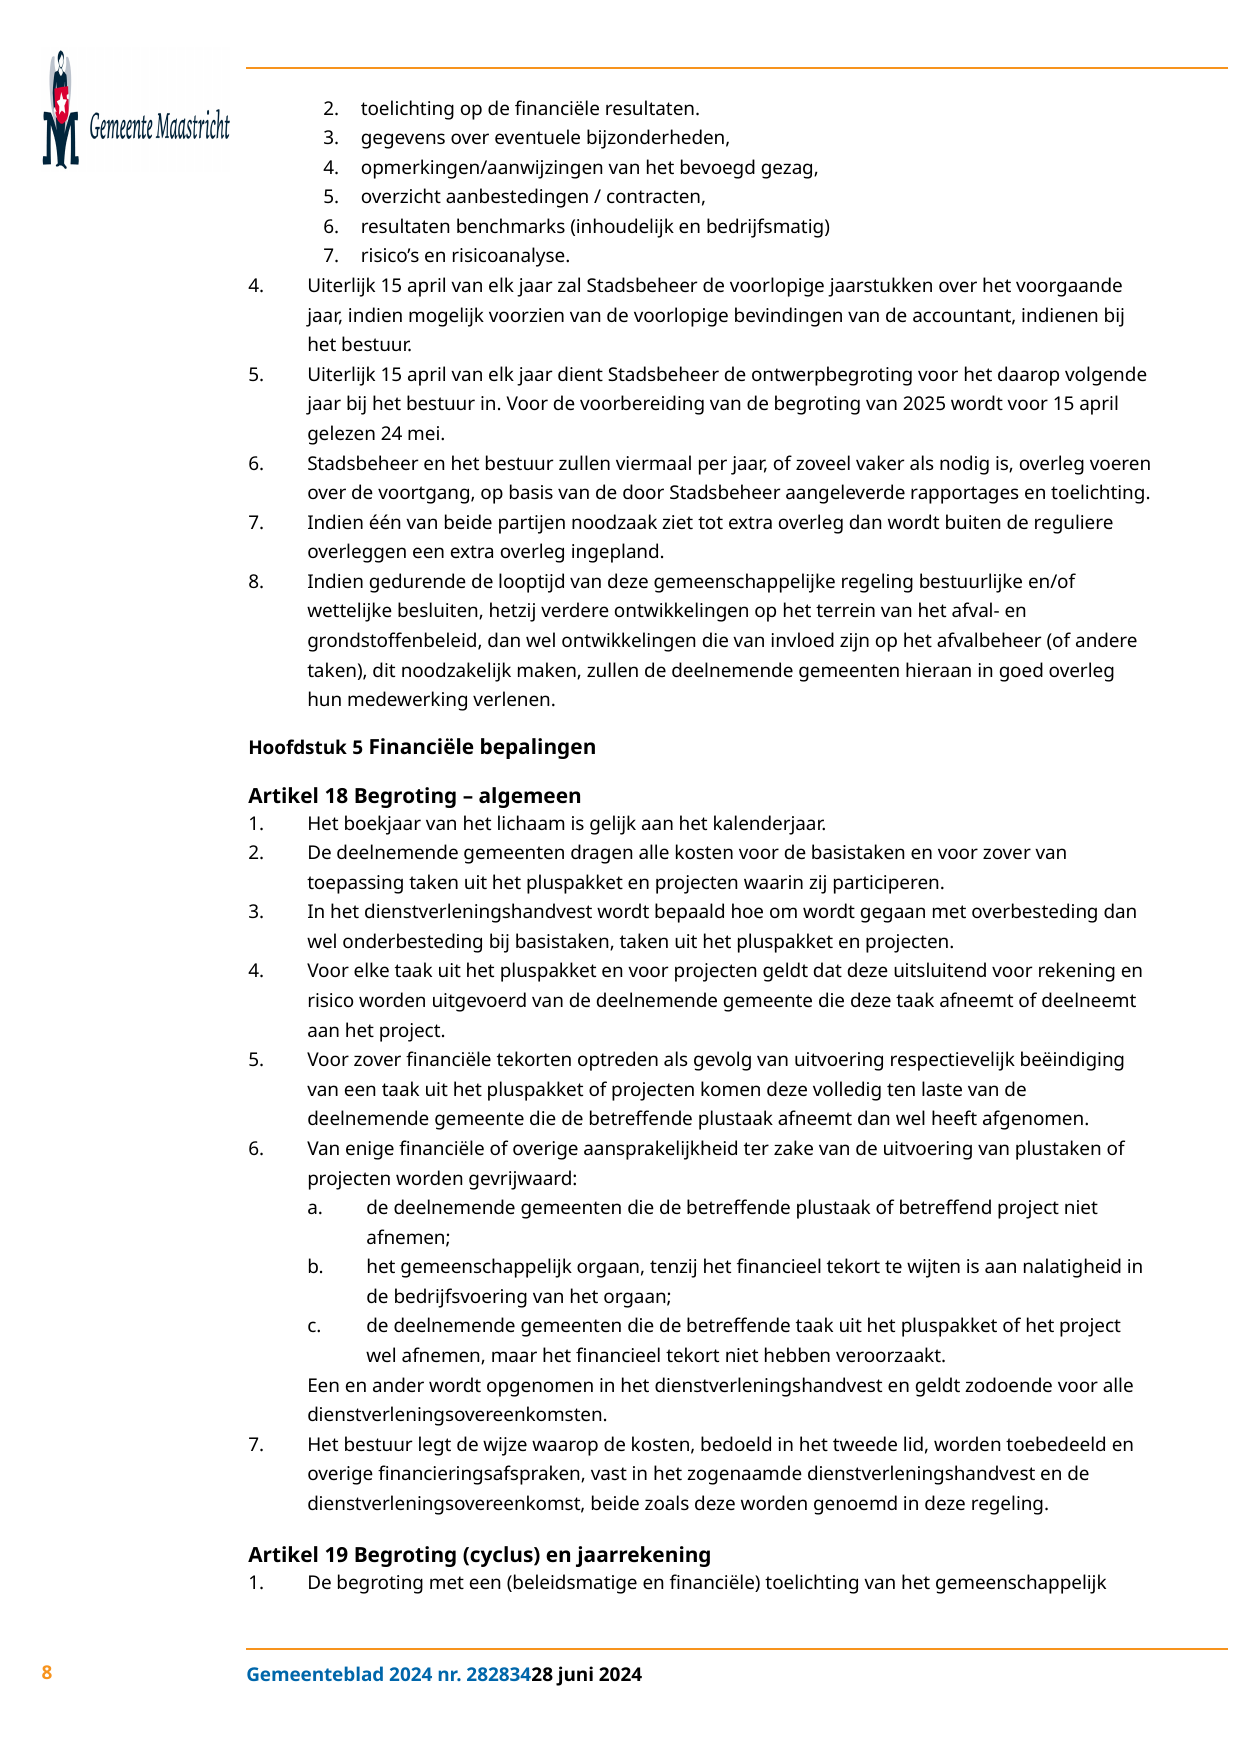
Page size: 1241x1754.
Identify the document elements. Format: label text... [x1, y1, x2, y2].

text Artikel 18 Begroting – algemeen [248, 781, 1152, 810]
list Stadsbeheer en het bestuur zullen viermaal per jaar, of zoveel vaker als nodig is, overleg voeren over de voortgang, op basis van de door Stadsbeheer aangeleverde rapportages en toelichting. [248, 450, 1152, 505]
list toelichting op de financiële resultaten. [323, 95, 1152, 121]
list Voor zover financiële tekorten optreden als gevolg van uitvoering respectievelijk beëindiging van een taak uit het pluspakket of projecten komen deze volledig ten laste van de deelnemende gemeente die de betreffende plustaak afneemt dan wel heeft afgenomen. [248, 1046, 1152, 1131]
text Artikel 19 Begroting (cyclus) en jaarrekening [248, 1541, 1152, 1569]
list Uiterlijk 15 april van elk jaar dient Stadsbeheer de ontwerpbegroting voor het daarop volgende jaar bij het bestuur in. Voor de voorbereiding van de begroting van 2025 wordt voor 15 april gelezen 24 mei. [248, 361, 1152, 446]
list het gemeenschappelijk orgaan, tenzij het financieel tekort te wijten is aan nalatigheid in de bedrijfsvoering van het orgaan; [307, 1253, 1152, 1309]
list resultaten benchmarks (inhoudelijk en bedrijfsmatig) [323, 213, 1152, 239]
list opmerkingen/aanwijzingen van het bevoegd gezag, [323, 154, 1152, 180]
list overzicht aanbestedingen / contracten, [323, 183, 1152, 209]
list Een en ander wordt opgenomen in het dienstverleningshandvest en geldt zodoende voor alle dienstverleningsovereenkomsten. [248, 1372, 1152, 1427]
list de deelnemende gemeenten die de betreffende taak uit het pluspakket of het project wel afnemen, maar het financieel tekort niet hebben veroorzaakt. [307, 1313, 1152, 1368]
list Uiterlijk 15 april van elk jaar zal Stadsbeheer de voorlopige jaarstukken over het voorgaande jaar, indien mogelijk voorzien van de voorlopige bevindingen van de accountant, indienen bij het bestuur. [248, 272, 1152, 357]
list De begroting met een (beleidsmatige en financiële) toelichting van het gemeenschappelijk [248, 1569, 1152, 1595]
picture [41, 47, 231, 172]
list In het dienstverleningshandvest wordt bepaald hoe om wordt gegaan met overbesteding dan wel onderbesteding bij basistaken, taken uit het pluspakket en projecten. [248, 898, 1152, 954]
text Hoofdstuk 5 Financiële bepalingen [248, 732, 1152, 761]
list de deelnemende gemeenten die de betreffende plustaak of betreffend project niet afnemen; [307, 1194, 1152, 1250]
list De deelnemende gemeenten dragen alle kosten voor de basistaken en voor zover van toepassing taken uit het pluspakket en projecten waarin zij participeren. [248, 839, 1152, 895]
list Van enige financiële of overige aansprakelijkheid ter zake van de uitvoering van plustaken of projecten worden gevrijwaard: [248, 1135, 1152, 1191]
list Het boekjaar van het lichaam is gelijk aan het kalenderjaar. [248, 810, 1152, 836]
list Indien gedurende de looptijd van deze gemeenschappelijke regeling bestuurlijke en/of wettelijke besluiten, hetzij verdere ontwikkelingen op het terrein van het afval- en grondstoffenbeleid, dan wel ontwikkelingen die van invloed zijn op het afvalbeheer (of andere taken), dit noodzakelijk maken, zullen de deelnemende gemeenten hieraan in goed overleg hun medewerking verlenen. [248, 568, 1152, 712]
list risico’s en risicoanalyse. [323, 243, 1152, 268]
list Voor elke taak uit het pluspakket en voor projecten geldt dat deze uitsluitend voor rekening en risico worden uitgevoerd van de deelnemende gemeente die deze taak afneemt of deelneemt aan het project. [248, 958, 1152, 1043]
list Indien één van beide partijen noodzaak ziet tot extra overleg dan wordt buiten de reguliere overleggen een extra overleg ingepland. [248, 509, 1152, 564]
list Het bestuur legt de wijze waarop de kosten, bedoeld in het tweede lid, worden toebedeeld en overige financieringsafspraken, vast in het zogenaamde dienstverleningshandvest en de dienstverleningsovereenkomst, beide zoals deze worden genoemd in deze regeling. [248, 1431, 1152, 1516]
list gegevens over eventuele bijzonderheden, [323, 124, 1152, 150]
